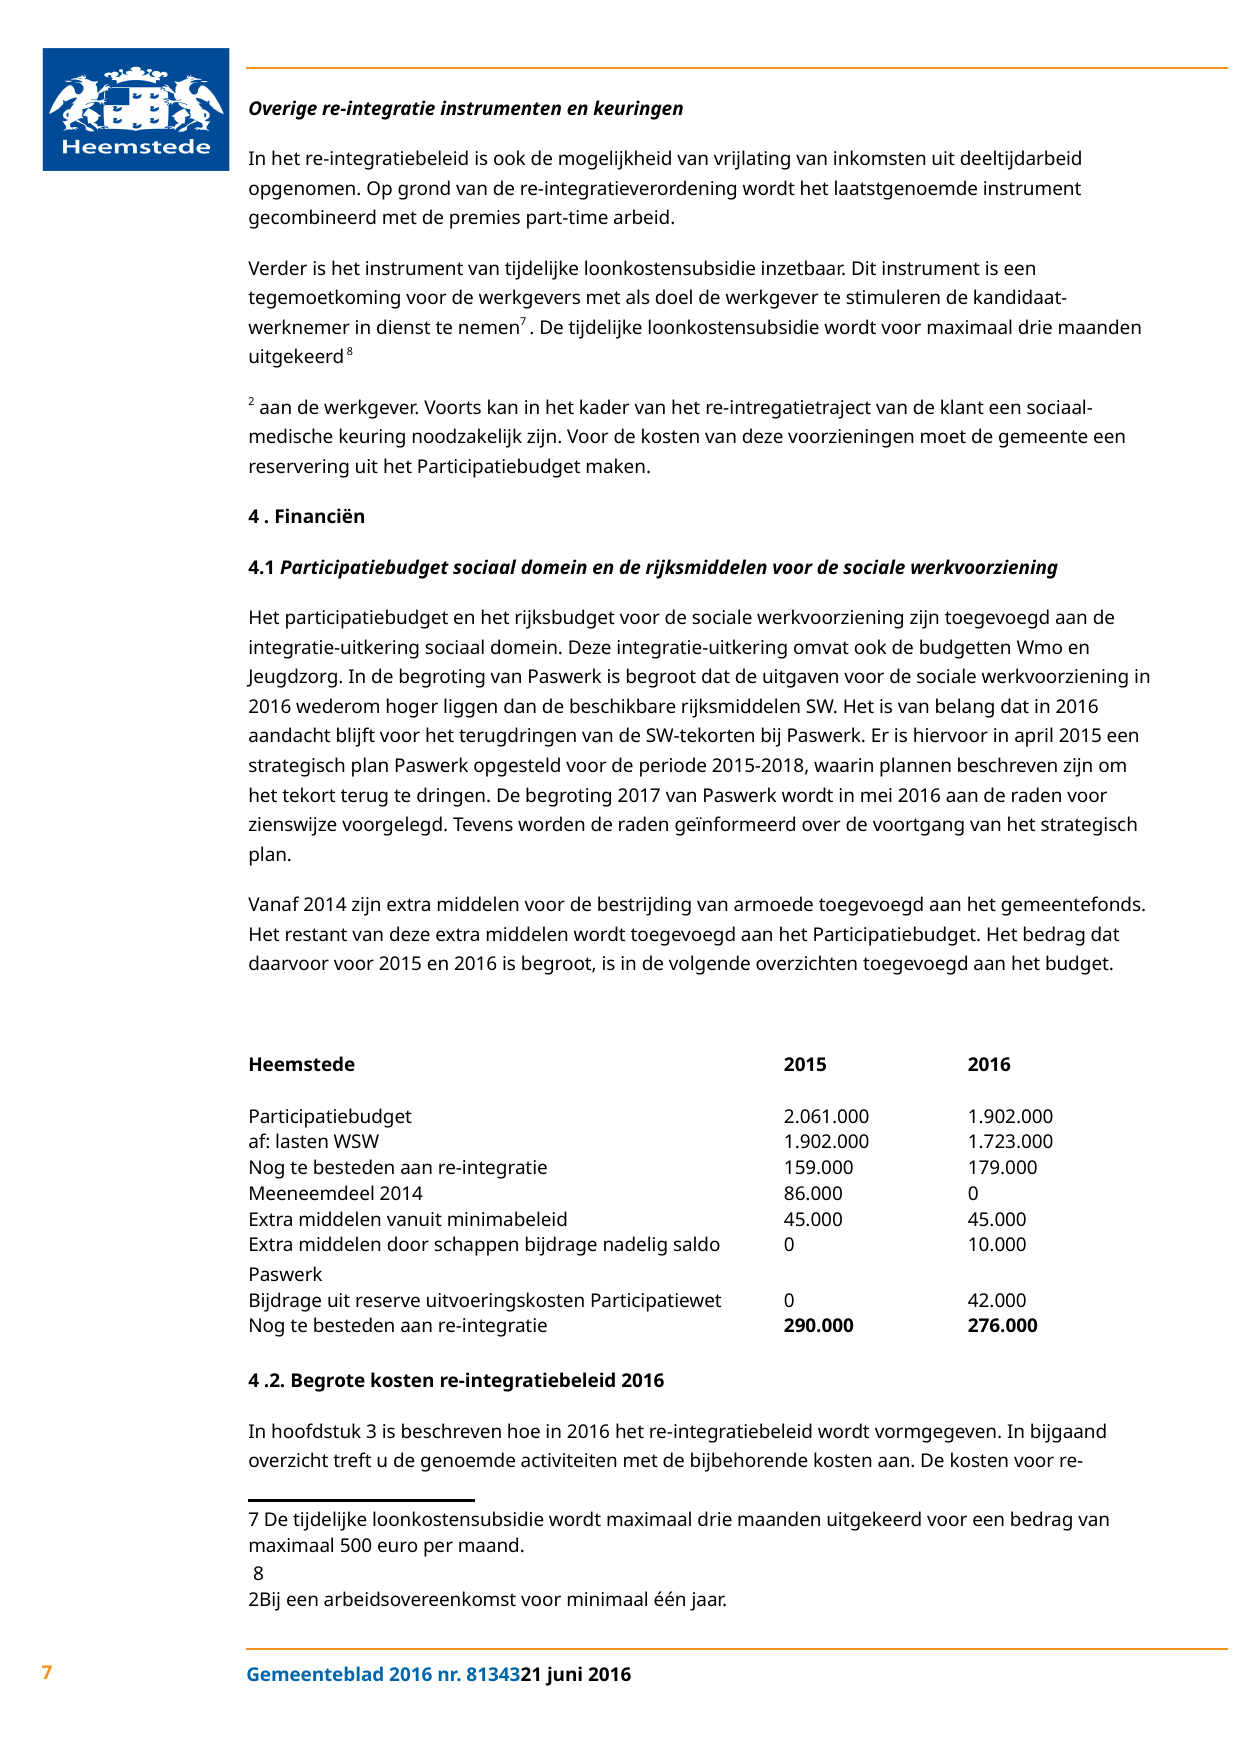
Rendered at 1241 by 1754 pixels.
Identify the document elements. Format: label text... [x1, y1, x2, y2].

text 4.1 Participatiebudget sociaal domein en de rijksmiddelen voor de sociale werkvoorziening [248, 554, 1152, 580]
table_cell 159.000 [784, 1155, 968, 1180]
text 4 .2. Begrote kosten re-integratiebeleid 2016 [248, 1367, 1152, 1393]
table_cell Extra middelen door schappen bijdrage nadelig saldo Paswerk [248, 1232, 784, 1287]
table_cell af: lasten WSW [248, 1129, 784, 1154]
table_cell 42.000 [968, 1287, 1152, 1313]
table_cell 45.000 [968, 1206, 1152, 1232]
text De tijdelijke loonkostensubsidie wordt maximaal drie maanden uitgekeerd voor een bedrag van maximaal 500 euro per maand. [248, 1507, 1152, 1558]
table_cell [248, 1339, 784, 1364]
table_cell [968, 1077, 1152, 1103]
table_cell 0 [784, 1232, 968, 1287]
table_cell Participatiebudget [248, 1103, 784, 1129]
table_cell Bijdrage uit reserve uitvoeringskosten Participatiewet [248, 1287, 784, 1313]
text Overige re-integratie instrumenten en keuringen [248, 95, 1152, 121]
table_cell Nog te besteden aan re-integratie [248, 1155, 784, 1180]
table_header 2015 [784, 1052, 968, 1077]
table_cell [968, 1339, 1152, 1364]
table_cell 1.723.000 [968, 1129, 1152, 1154]
picture [41, 47, 231, 172]
table_cell 86.000 [784, 1180, 968, 1206]
table_cell [784, 1077, 968, 1103]
table_cell Meeneemdeel 2014 [248, 1180, 784, 1206]
table_header Heemstede [248, 1052, 784, 1077]
text Het participatiebudget en het rijksbudget voor de sociale werkvoorziening zijn toegevoegd aan de integratie-uitkering sociaal domein. Deze integratie-uitkering omvat ook de budgetten Wmo en Jeugdzorg. In de begroting van Paswerk is begroot dat de uitgaven voor de sociale werkvoorziening in 2016 wederom hoger liggen dan de beschikbare rijksmiddelen SW. Het is van belang dat in 2016 aandacht blijft voor het terugdringen van de SW-tekorten bij Paswerk. Er is hiervoor in april 2015 een strategisch plan Paswerk opgesteld voor de periode 2015-2018, waarin plannen beschreven zijn om het tekort terug te dringen. De begroting 2017 van Paswerk wordt in mei 2016 aan de raden voor zienswijze voorgelegd. Tevens worden de raden geïnformeerd over de voortgang van het strategisch plan. [248, 604, 1152, 867]
text In hoofdstuk 3 is beschreven hoe in 2016 het re-integratiebeleid wordt vormgegeven. In bijgaand overzicht treft u de genoemde activiteiten met de bijbehorende kosten aan. De kosten voor re- [248, 1418, 1152, 1473]
table_cell [248, 1077, 784, 1103]
text Verder is het instrument van tijdelijke loonkostensubsidie inzetbaar. Dit instrument is een tegemoetkoming voor de werkgevers met als doel de werkgever te stimuleren de kandidaat-werknemer in dienst te nemen. De tijdelijke loonkostensubsidie wordt voor maximaal drie maanden uitgekeerd [248, 255, 1152, 369]
table_cell 1.902.000 [784, 1129, 968, 1154]
table_cell 0 [784, 1287, 968, 1313]
table_cell 45.000 [784, 1206, 968, 1232]
text Bij een arbeidsovereenkomst voor minimaal één jaar. [248, 1586, 1152, 1612]
text Vanaf 2014 zijn extra middelen voor de bestrijding van armoede toegevoegd aan het gemeentefonds. Het restant van deze extra middelen wordt toegevoegd aan het Participatiebudget. Het bedrag dat daarvoor voor 2015 en 2016 is begroot, is in de volgende overzichten toegevoegd aan het budget. [248, 891, 1152, 976]
table_cell [784, 1339, 968, 1364]
table_cell 290.000 [784, 1313, 968, 1338]
table_cell 10.000 [968, 1232, 1152, 1287]
table_header 2016 [968, 1052, 1152, 1077]
table_cell Extra middelen vanuit minimabeleid [248, 1206, 784, 1232]
table_cell Nog te besteden aan re-integratie [248, 1313, 784, 1338]
text 4 . Financiën [248, 503, 1152, 529]
text In het re-integratiebeleid is ook de mogelijkheid van vrijlating van inkomsten uit deeltijdarbeid opgenomen. Op grond van de re-integratieverordening wordt het laatstgenoemde instrument gecombineerd met de premies part-time arbeid. [248, 145, 1152, 230]
table_cell 2.061.000 [784, 1103, 968, 1129]
table_cell 1.902.000 [968, 1103, 1152, 1129]
table_cell 0 [968, 1180, 1152, 1206]
text aan de werkgever. Voorts kan in het kader van het re-intregatietraject van de klant een sociaal-medische keuring noodzakelijk zijn. Voor de kosten van deze voorzieningen moet de gemeente een reservering uit het Participatiebudget maken. [248, 394, 1152, 479]
table_cell 179.000 [968, 1155, 1152, 1180]
table_cell 276.000 [968, 1313, 1152, 1338]
